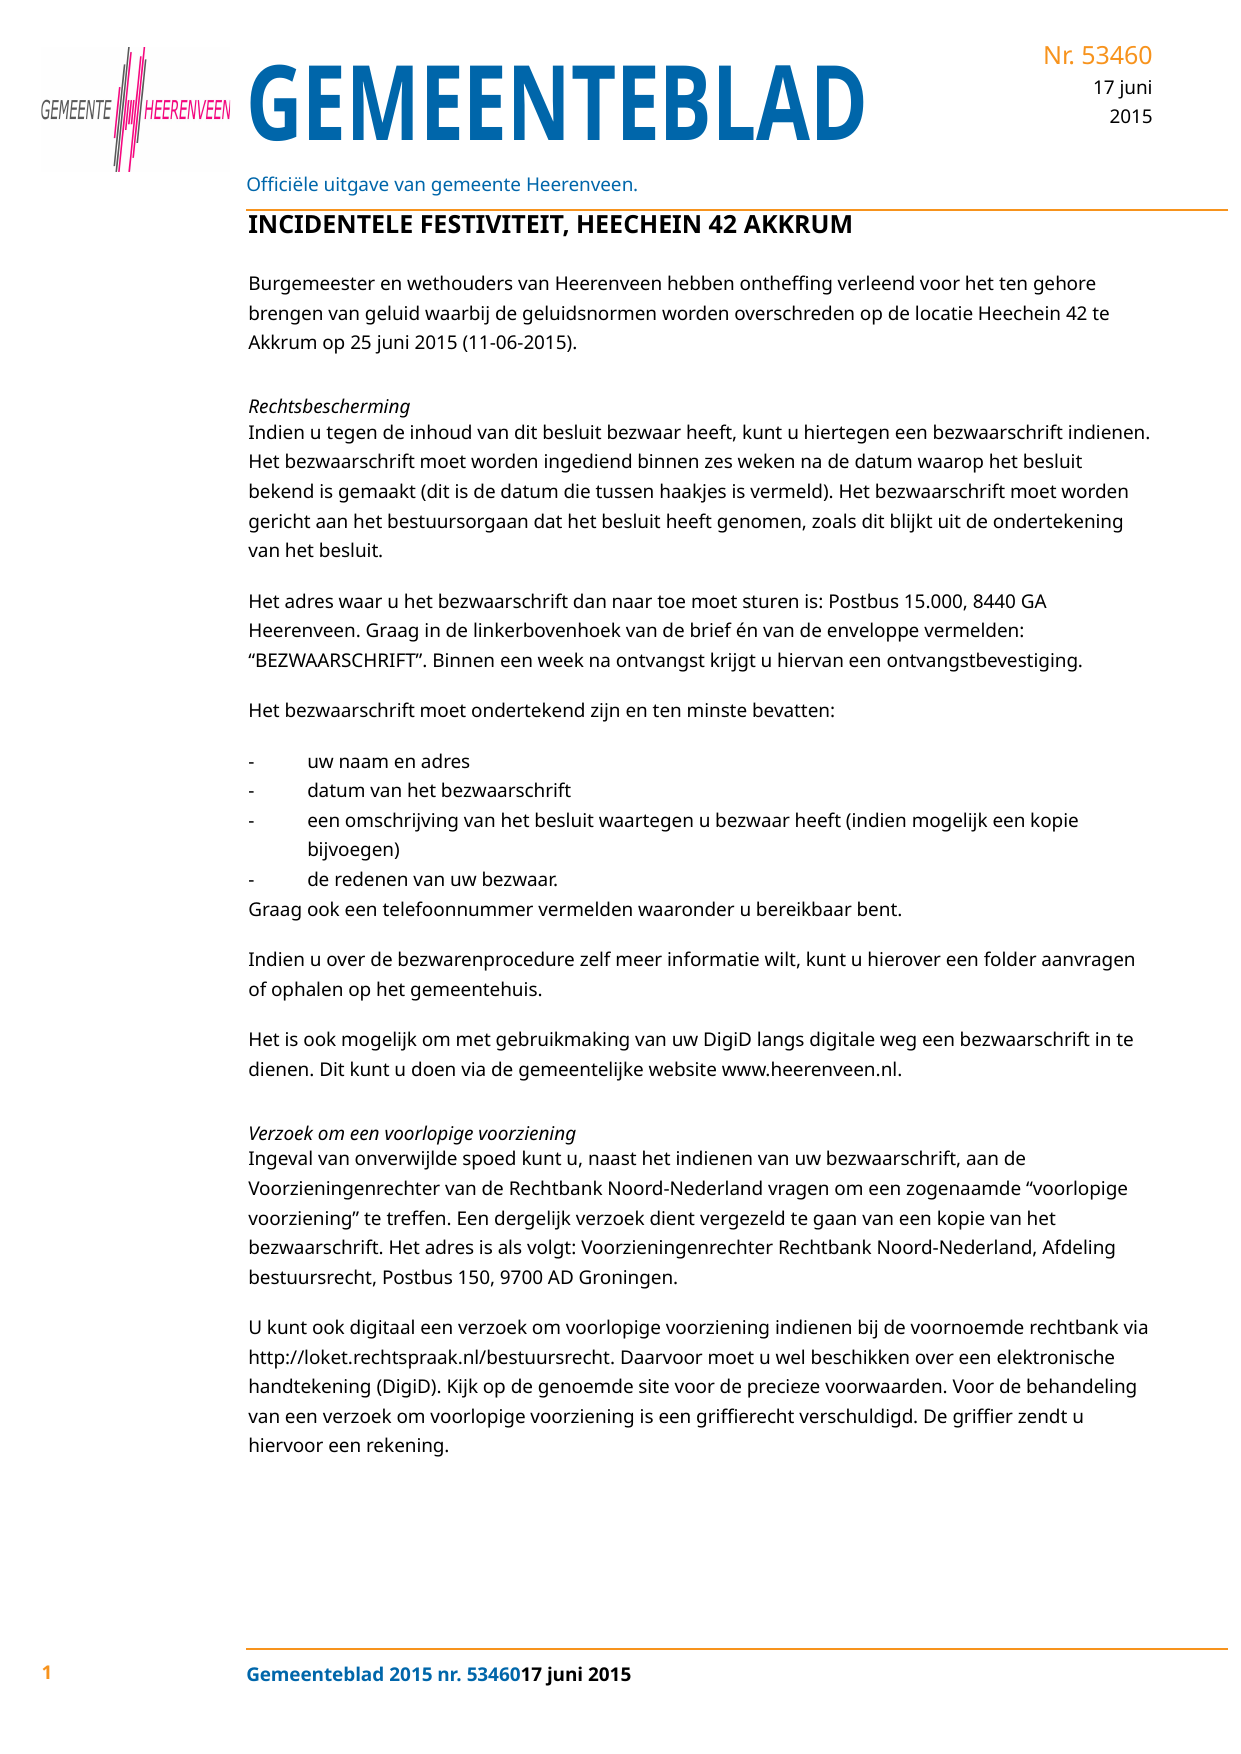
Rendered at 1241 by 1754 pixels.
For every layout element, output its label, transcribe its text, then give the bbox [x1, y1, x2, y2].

text Indien u tegen de inhoud van dit besluit bezwaar heeft, kunt u hiertegen een bezwaarschrift indienen. Het bezwaarschrift moet worden ingediend binnen zes weken na de datum waarop het besluit bekend is gemaakt (dit is de datum die tussen haakjes is vermeld). Het bezwaarschrift moet worden gericht aan het bestuursorgaan dat het besluit heeft genomen, zoals dit blijkt uit de ondertekening van het besluit. [248, 419, 1152, 563]
list de redenen van uw bezwaar. [248, 866, 1152, 892]
picture [41, 47, 231, 172]
list uw naam en adres [248, 748, 1152, 774]
text Rechtsbescherming [248, 393, 1152, 419]
list datum van het bezwaarschrift [248, 777, 1152, 803]
text U kunt ook digitaal een verzoek om voorlopige voorziening indienen bij de voornoemde rechtbank via http://loket.rechtspraak.nl/bestuursrecht. Daarvoor moet u wel beschikken over een elektronische handtekening (DigiD). Kijk op de genoemde site voor de precieze voorwaarden. Voor de behandeling van een verzoek om voorlopige voorziening is een griffierecht verschuldigd. De griffier zendt u hiervoor een rekening. [248, 1314, 1152, 1458]
text Verzoek om een voorlopige voorziening [248, 1120, 1152, 1146]
text Het is ook mogelijk om met gebruikmaking van uw DigiD langs digitale weg een bezwaarschrift in te dienen. Dit kunt u doen via de gemeentelijke website www.heerenveen.nl. [248, 1026, 1152, 1082]
text Het adres waar u het bezwaarschrift dan naar toe moet sturen is: Postbus 15.000, 8440 GA Heerenveen. Graag in de linkerbovenhoek van de brief én van de enveloppe vermelden: “BEZWAARSCHRIFT”. Binnen een week na ontvangst krijgt u hiervan een ontvangstbevestiging. [248, 588, 1152, 673]
text Ingeval van onverwijlde spoed kunt u, naast het indienen van uw bezwaarschrift, aan de Voorzieningenrechter van de Rechtbank Noord-Nederland vragen om een zogenaamde “voorlopige voorziening” te treffen. Een dergelijk verzoek dient vergezeld te gaan van een kopie van het bezwaarschrift. Het adres is als volgt: Voorzieningenrechter Rechtbank Noord-Nederland, Afdeling bestuursrecht, Postbus 150, 9700 AD Groningen. [248, 1146, 1152, 1289]
text INCIDENTELE FESTIVITEIT, HEECHEIN 42 AKKRUM [248, 211, 1152, 241]
text Burgemeester en wethouders van Heerenveen hebben ontheffing verleend voor het ten gehore brengen van geluid waarbij de geluidsnormen worden overschreden op de locatie Heechein 42 te Akkrum op 25 juni 2015 (11-06-2015). [248, 270, 1152, 355]
text Graag ook een telefoonnummer vermelden waaronder u bereikbaar bent. [248, 896, 1152, 922]
list een omschrijving van het besluit waartegen u bezwaar heeft (indien mogelijk een kopie bijvoegen) [248, 807, 1152, 862]
text Indien u over de bezwarenprocedure zelf meer informatie wilt, kunt u hierover een folder aanvragen of ophalen op het gemeentehuis. [248, 946, 1152, 1002]
text Het bezwaarschrift moet ondertekend zijn en ten minste bevatten: [248, 697, 1152, 723]
